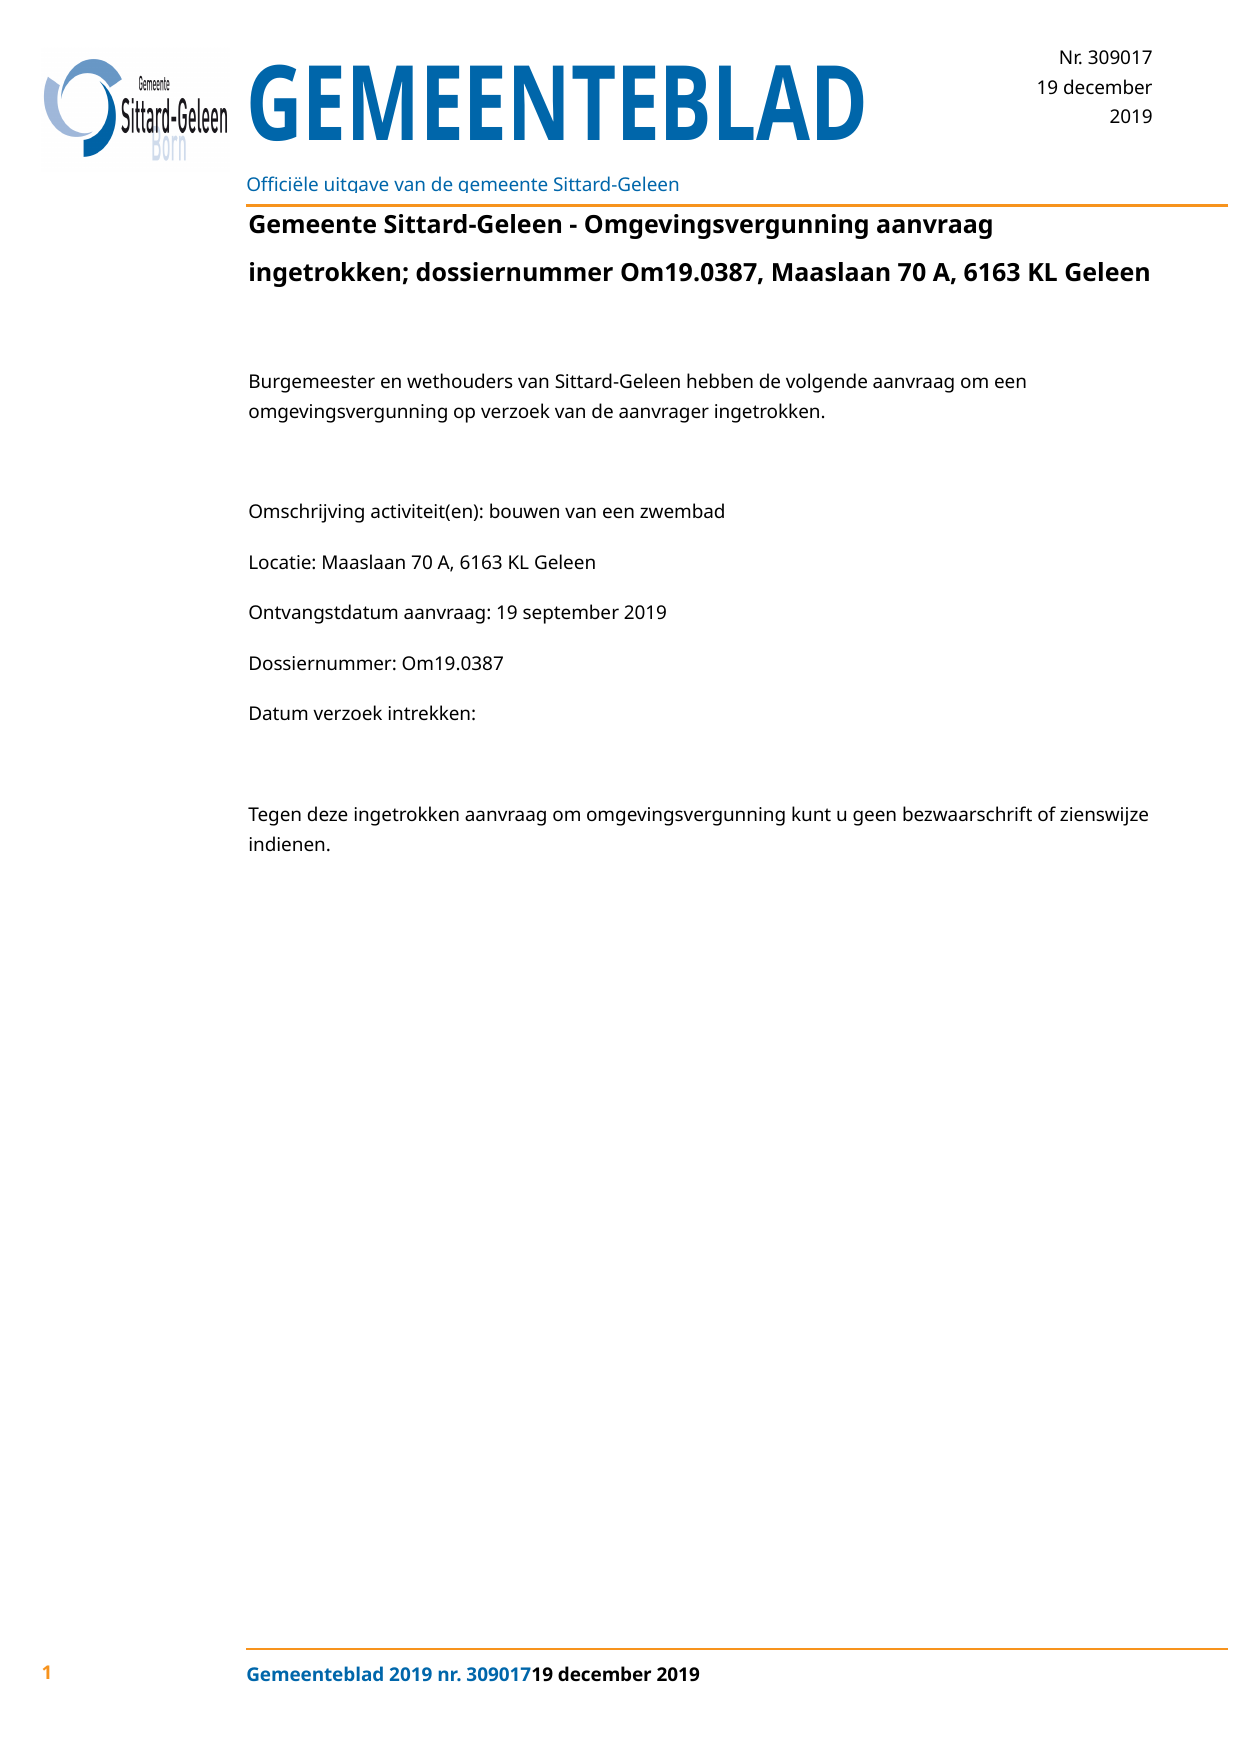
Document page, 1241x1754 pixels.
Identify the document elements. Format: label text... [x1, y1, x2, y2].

text Datum verzoek intrekken: [248, 700, 1152, 726]
text Ontvangstdatum aanvraag: 19 september 2019 [248, 599, 1152, 625]
text Dossiernummer: Om19.0387 [248, 650, 1152, 676]
picture [41, 47, 231, 172]
text Omschrijving activiteit(en): bouwen van een zwembad [248, 499, 1152, 524]
text Burgemeester en wethouders van Sittard-Geleen hebben de volgende aanvraag om een omgevingsvergunning op verzoek van de aanvrager ingetrokken. [248, 368, 1152, 424]
text Gemeente Sittard-Geleen - Omgevingsvergunning aanvraag ingetrokken; dossiernummer Om19.0387, Maaslaan 70 A, 6163 KL Geleen [248, 207, 1152, 288]
text Locatie: Maaslaan 70 A, 6163 KL Geleen [248, 549, 1152, 575]
text Tegen deze ingetrokken aanvraag om omgevingsvergunning kunt u geen bezwaarschrift of zienswijze indienen. [248, 801, 1152, 857]
